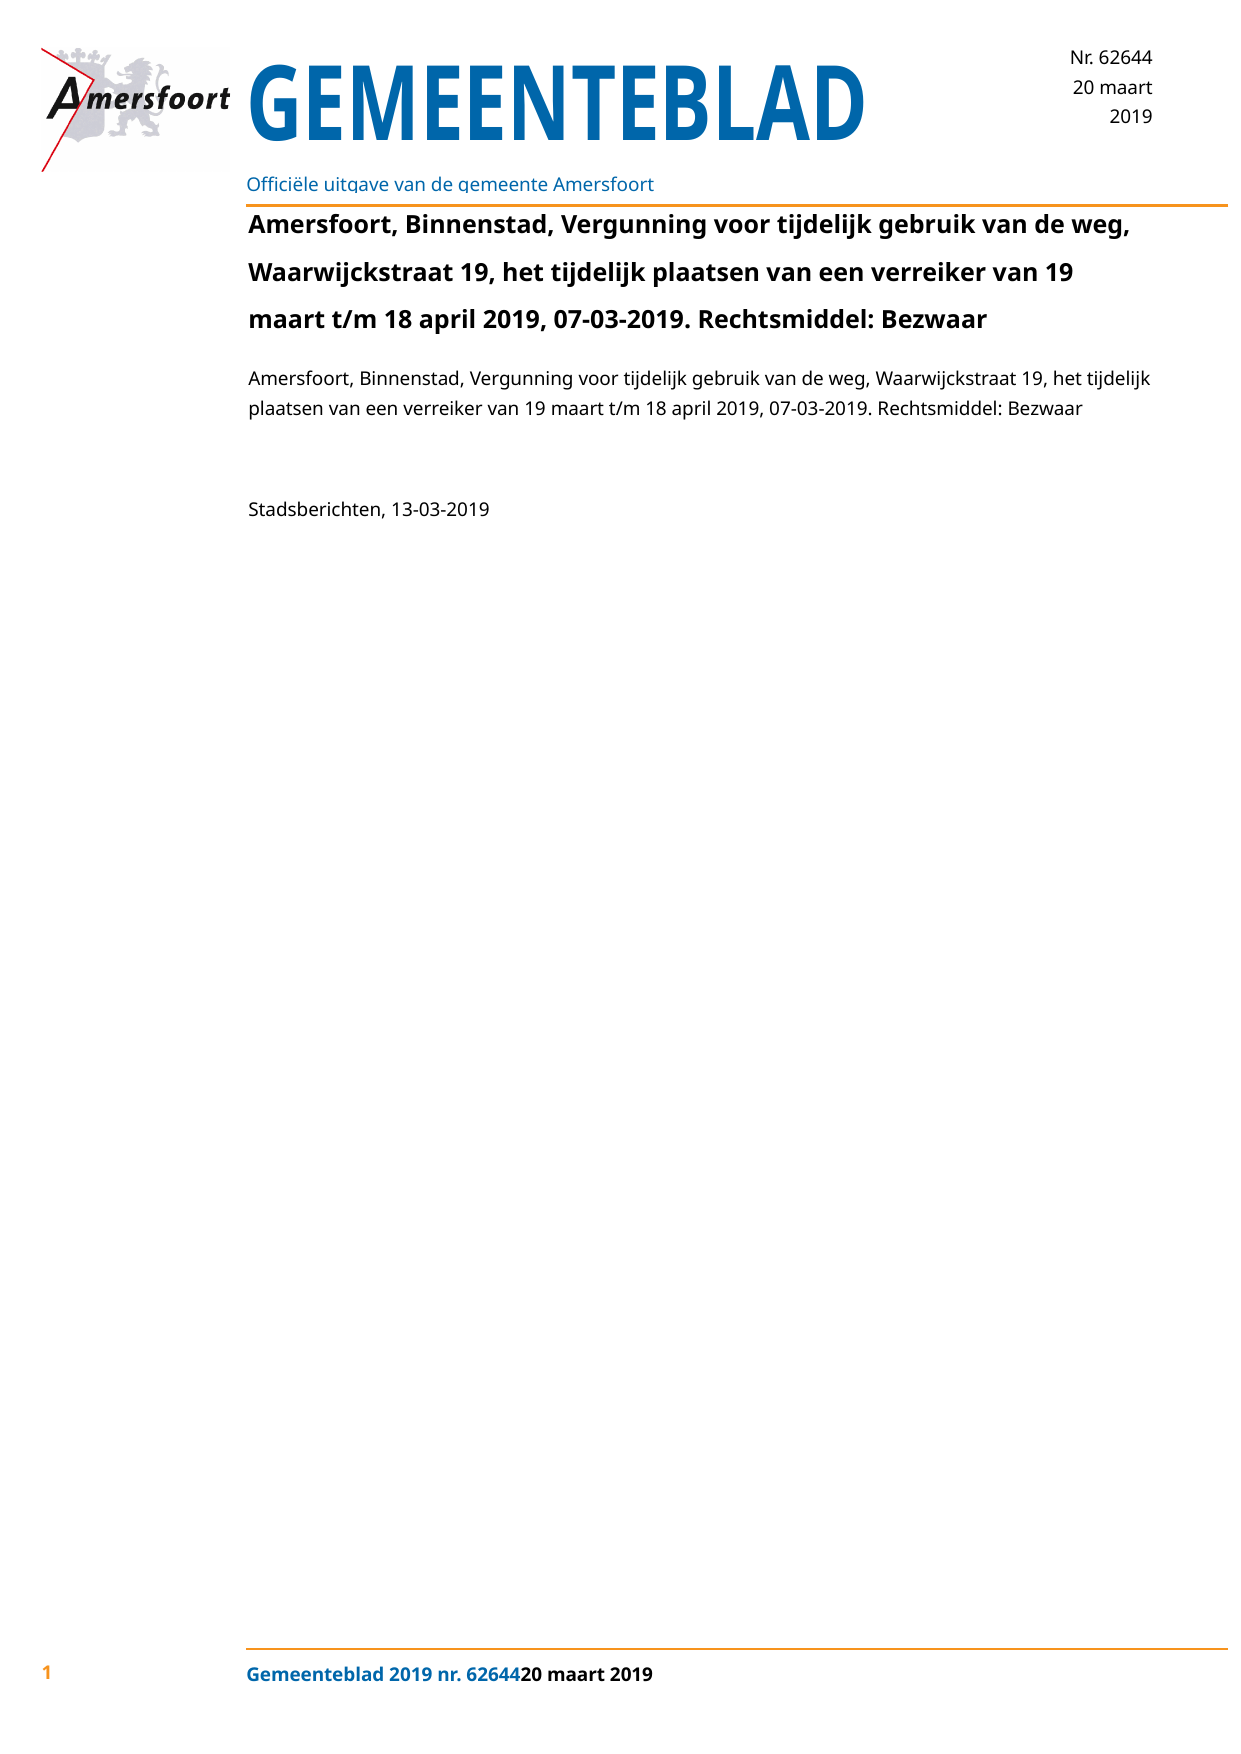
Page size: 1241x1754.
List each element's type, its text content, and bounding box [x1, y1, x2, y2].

text Amersfoort, Binnenstad, Vergunning voor tijdelijk gebruik van de weg, Waarwijckstraat 19, het tijdelijk plaatsen van een verreiker van 19 maart t/m 18 april 2019, 07-03-2019. Rechtsmiddel: Bezwaar [248, 207, 1152, 336]
text Stadsberichten, 13-03-2019 [248, 496, 1152, 522]
picture [41, 47, 231, 172]
text Amersfoort, Binnenstad, Vergunning voor tijdelijk gebruik van de weg, Waarwijckstraat 19, het tijdelijk plaatsen van een verreiker van 19 maart t/m 18 april 2019, 07-03-2019. Rechtsmiddel: Bezwaar [248, 366, 1152, 421]
